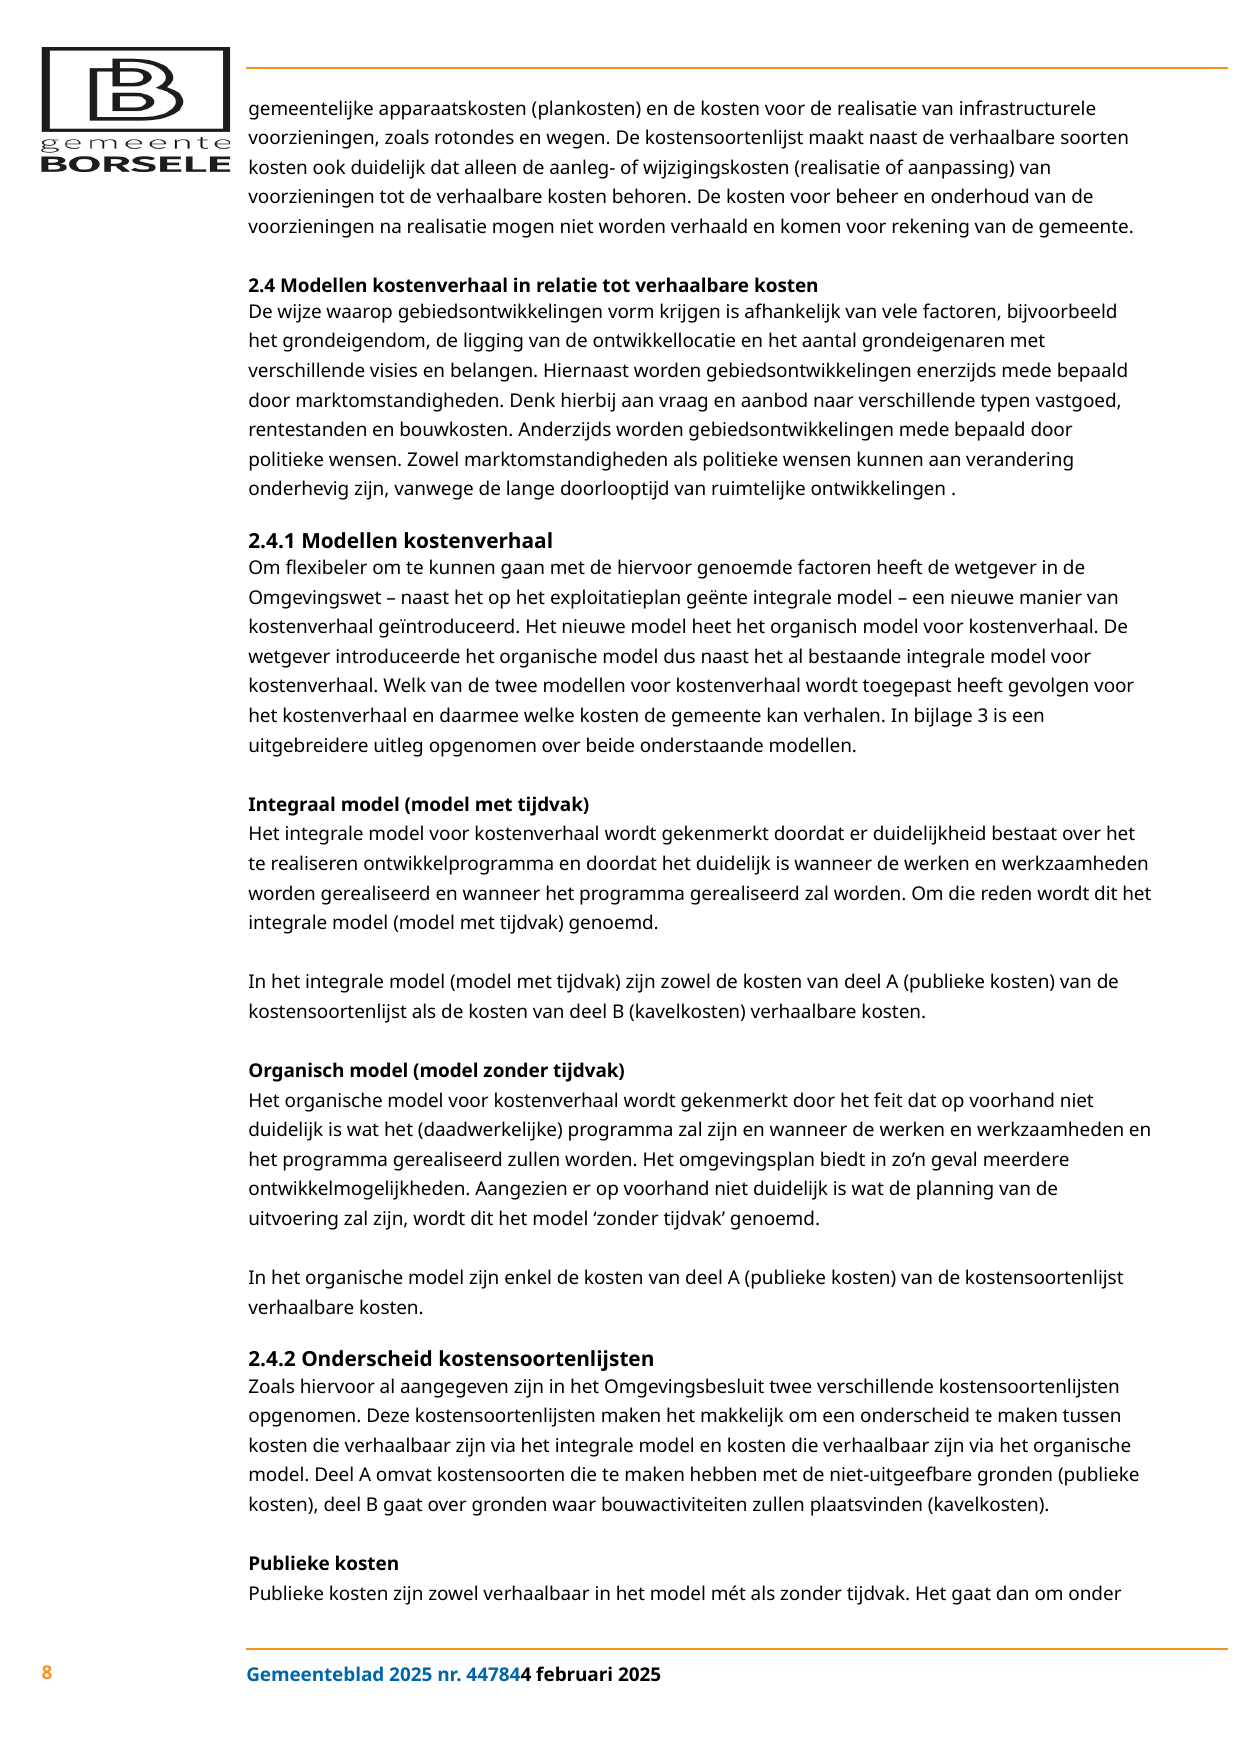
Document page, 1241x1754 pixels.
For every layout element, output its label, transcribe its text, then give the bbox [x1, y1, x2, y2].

text Het integrale model voor kostenverhaal wordt gekenmerkt doordat er duidelijkheid bestaat over het te realiseren ontwikkelprogramma en doordat het duidelijk is wanneer de werken en werkzaamheden worden gerealiseerd en wanneer het programma gerealiseerd zal worden. Om die reden wordt dit het integrale model (model met tijdvak) genoemd. [248, 821, 1152, 935]
text Zoals hiervoor al aangegeven zijn in het Omgevingsbesluit twee verschillende kostensoortenlijsten opgenomen. Deze kostensoortenlijsten maken het makkelijk om een onderscheid te maken tussen kosten die verhaalbaar zijn via het integrale model en kosten die verhaalbaar zijn via het organische model. Deel A omvat kostensoorten die te maken hebben met de niet-uitgeefbare gronden (publieke kosten), deel B gaat over gronden waar bouwactiviteiten zullen plaatsvinden (kavelkosten). [248, 1373, 1152, 1517]
text Publieke kosten [248, 1550, 1152, 1576]
text Het organische model voor kostenverhaal wordt gekenmerkt door het feit dat op voorhand niet duidelijk is wat het (daadwerkelijke) programma zal zijn en wanneer de werken en werkzaamheden en het programma gerealiseerd zullen worden. Het omgevingsplan biedt in zo’n geval meerdere ontwikkelmogelijkheden. Aangezien er op voorhand niet duidelijk is wat de planning van de uitvoering zal zijn, wordt dit het model ‘zonder tijdvak’ genoemd. [248, 1087, 1152, 1231]
text In het integrale model (model met tijdvak) zijn zowel de kosten van deel A (publieke kosten) van de kostensoortenlijst als de kosten van deel B (kavelkosten) verhaalbare kosten. [248, 968, 1152, 1024]
text De wijze waarop gebiedsontwikkelingen vorm krijgen is afhankelijk van vele factoren, bijvoorbeeld het grondeigendom, de ligging van de ontwikkellocatie en het aantal grondeigenaren met verschillende visies en belangen. Hiernaast worden gebiedsontwikkelingen enerzijds mede bepaald door marktomstandigheden. Denk hierbij aan vraag en aanbod naar verschillende typen vastgoed, rentestanden en bouwkosten. Anderzijds worden gebiedsontwikkelingen mede bepaald door politieke wensen. Zowel marktomstandigheden als politieke wensen kunnen aan verandering onderhevig zijn, vanwege de lange doorlooptijd van ruimtelijke ontwikkelingen . [248, 298, 1152, 501]
text Om flexibeler om te kunnen gaan met de hiervoor genoemde factoren heeft de wetgever in de Omgevingswet – naast het op het exploitatieplan geënte integrale model – een nieuwe manier van kostenverhaal geïntroduceerd. Het nieuwe model heet het organisch model voor kostenverhaal. De wetgever introduceerde het organische model dus naast het al bestaande integrale model voor kostenverhaal. Welk van de twee modellen voor kostenverhaal wordt toegepast heeft gevolgen voor het kostenverhaal en daarmee welke kosten de gemeente kan verhalen. In bijlage 3 is een uitgebreidere uitleg opgenomen over beide onderstaande modellen. [248, 554, 1152, 758]
picture [41, 47, 231, 172]
text Organisch model (model zonder tijdvak) [248, 1057, 1152, 1083]
text In het organische model zijn enkel de kosten van deel A (publieke kosten) van de kostensoortenlijst verhaalbare kosten. [248, 1264, 1152, 1320]
text Publieke kosten zijn zowel verhaalbaar in het model mét als zonder tijdvak. Het gaat dan om onder [248, 1580, 1152, 1606]
text 2.4.2 Onderscheid kostensoortenlijsten [248, 1344, 1152, 1373]
text Integraal model (model met tijdvak) [248, 791, 1152, 817]
text 2.4.1 Modellen kostenverhaal [248, 526, 1152, 554]
text gemeentelijke apparaatskosten (plankosten) en de kosten voor de realisatie van infrastructurele voorzieningen, zoals rotondes en wegen. De kostensoortenlijst maakt naast de verhaalbare soorten kosten ook duidelijk dat alleen de aanleg- of wijzigingskosten (realisatie of aanpassing) van voorzieningen tot de verhaalbare kosten behoren. De kosten voor beheer en onderhoud van de voorzieningen na realisatie mogen niet worden verhaald en komen voor rekening van de gemeente. [248, 95, 1152, 239]
text 2.4 Modellen kostenverhaal in relatie tot verhaalbare kosten [248, 272, 1152, 298]
